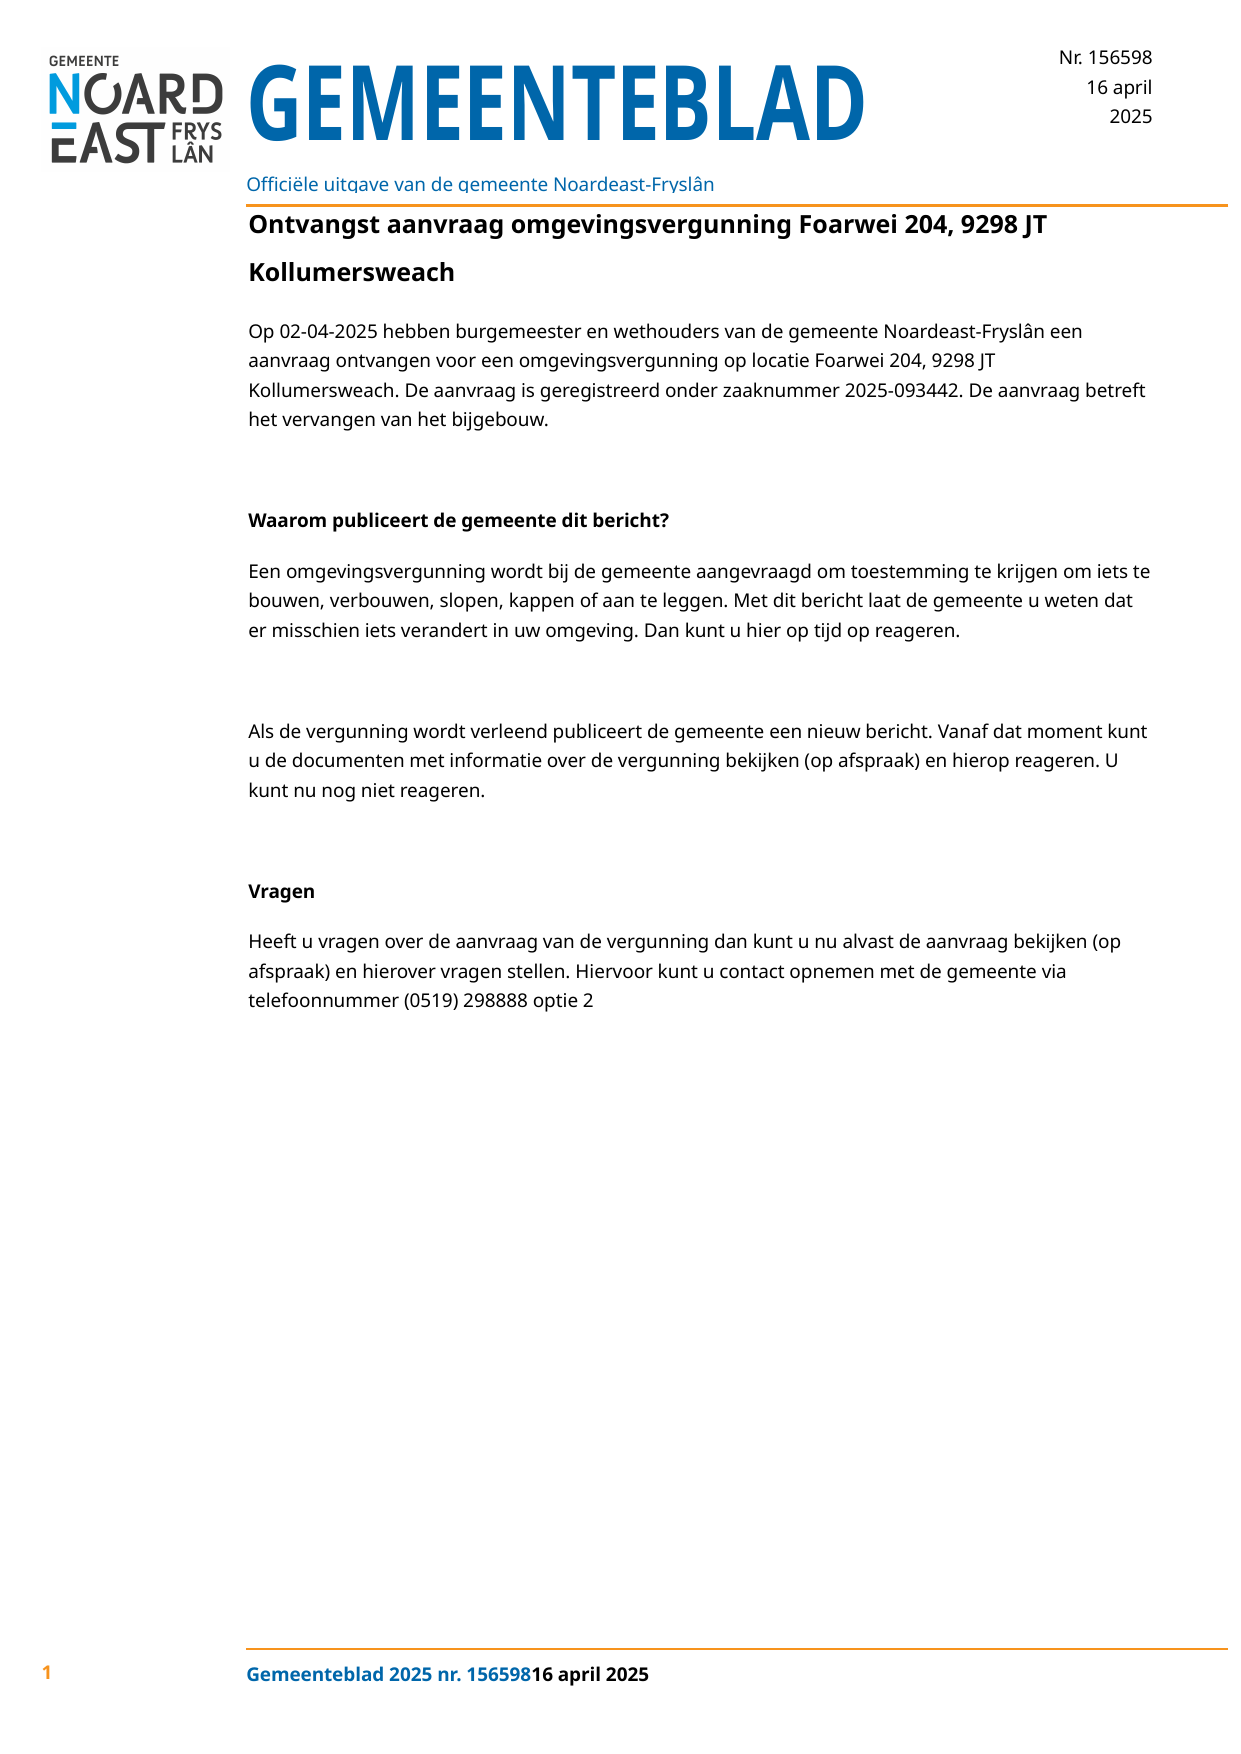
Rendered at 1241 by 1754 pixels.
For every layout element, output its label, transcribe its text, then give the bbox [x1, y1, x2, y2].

text Een omgevingsvergunning wordt bij de gemeente aangevraagd om toestemming te krijgen om iets te bouwen, verbouwen, slopen, kappen of aan te leggen. Met dit bericht laat de gemeente u weten dat er misschien iets verandert in uw omgeving. Dan kunt u hier op tijd op reageren. [248, 558, 1152, 643]
text Ontvangst aanvraag omgevingsvergunning Foarwei 204, 9298 JT Kollumersweach [248, 207, 1152, 288]
text Op 02-04-2025 hebben burgemeester en wethouders van de gemeente Noardeast-Fryslân een aanvraag ontvangen voor een omgevingsvergunning op locatie Foarwei 204, 9298 JT Kollumersweach. De aanvraag is geregistreerd onder zaaknummer 2025-093442. De aanvraag betreft het vervangen van het bijgebouw. [248, 318, 1152, 432]
text Waarom publiceert de gemeente dit bericht? [248, 507, 1152, 533]
text Als de vergunning wordt verleend publiceert de gemeente een nieuw bericht. Vanaf dat moment kunt u de documenten met informatie over de vergunning bekijken (op afspraak) en hierop reageren. U kunt nu nog niet reageren. [248, 718, 1152, 803]
text Vragen [248, 878, 1152, 904]
picture [41, 47, 231, 172]
text Heeft u vragen over de aanvraag van de vergunning dan kunt u nu alvast de aanvraag bekijken (op afspraak) en hierover vragen stellen. Hiervoor kunt u contact opnemen met de gemeente via telefoonnummer (0519) 298888 optie 2 [248, 928, 1152, 1013]
